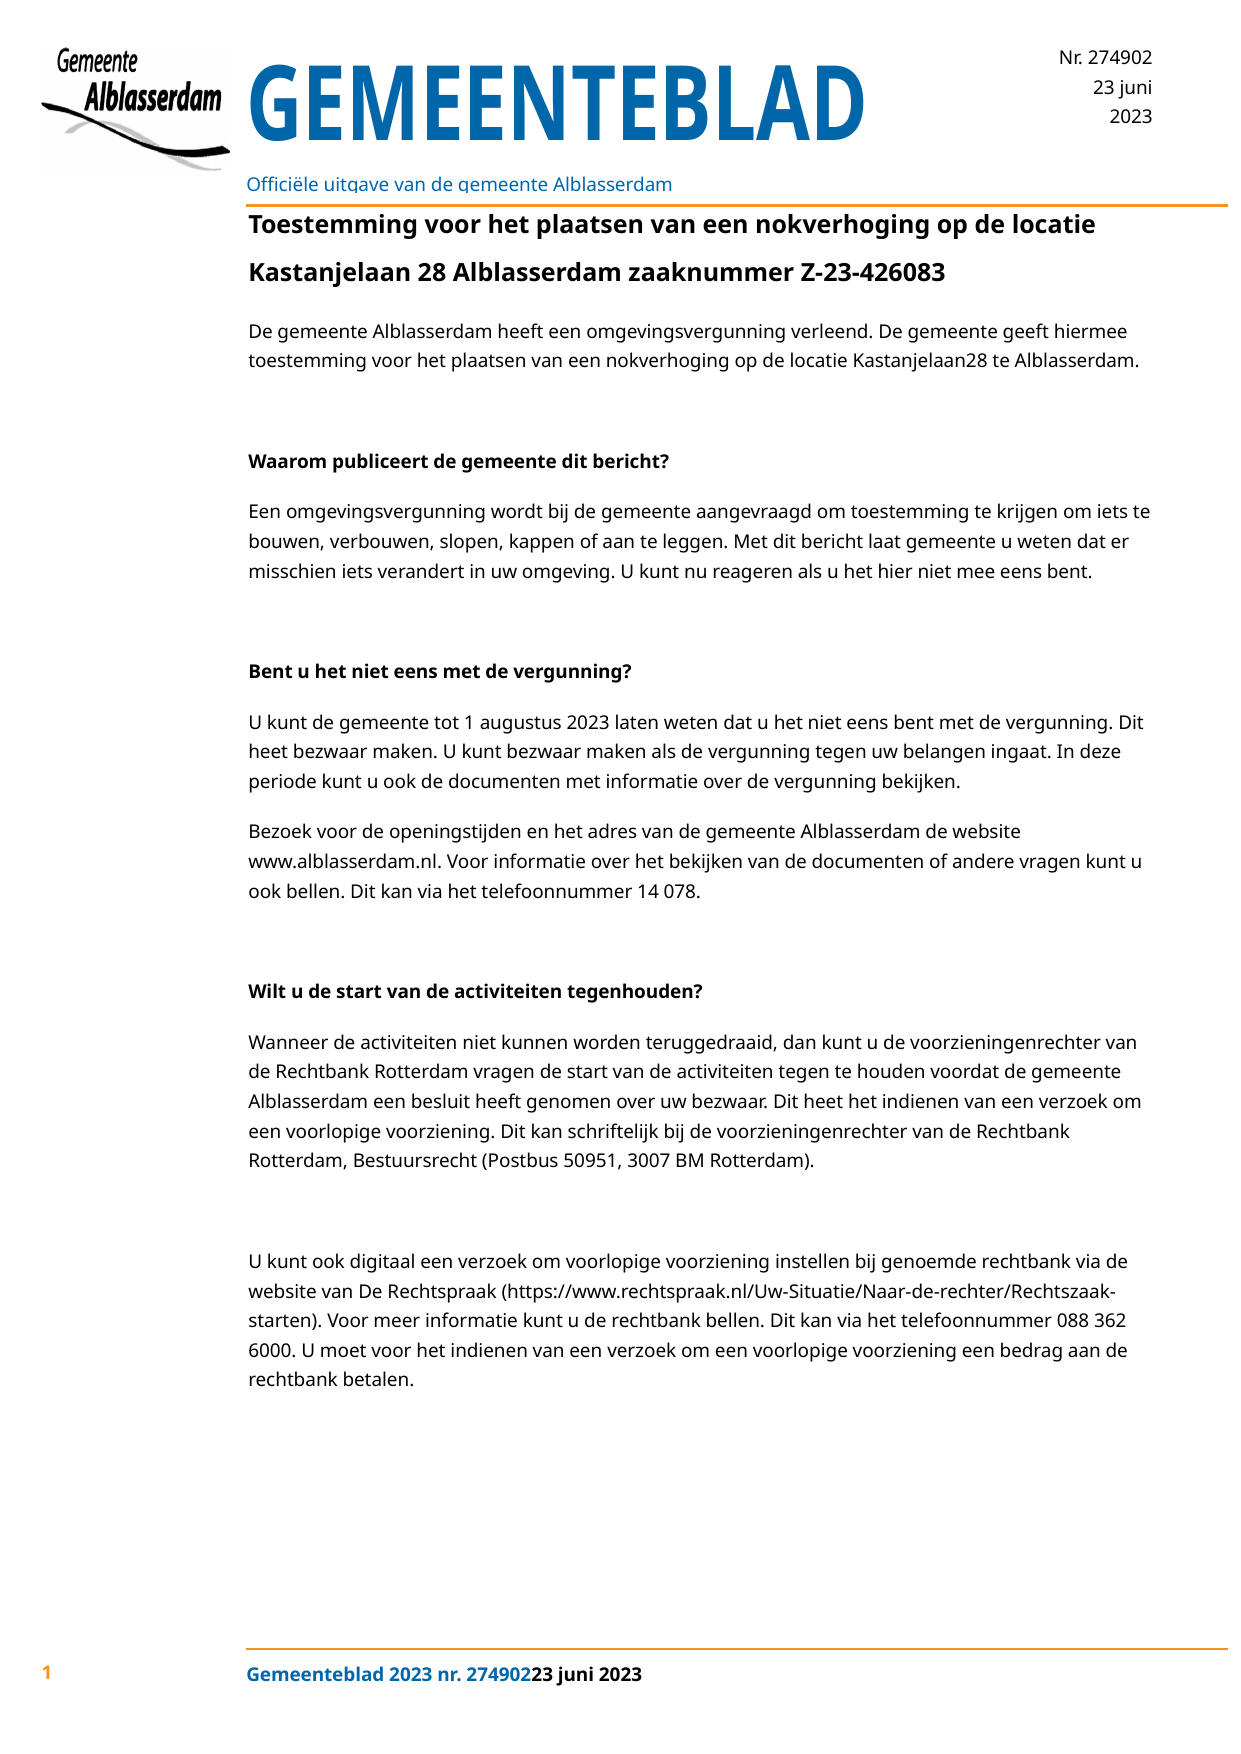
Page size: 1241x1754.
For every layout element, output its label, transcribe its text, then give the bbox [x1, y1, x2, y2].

text Wanneer de activiteiten niet kunnen worden teruggedraaid, dan kunt u de voorzieningenrechter van de Rechtbank Rotterdam vragen de start van de activiteiten tegen te houden voordat de gemeente Alblasserdam een besluit heeft genomen over uw bezwaar. Dit heet het indienen van een verzoek om een voorlopige voorziening. Dit kan schriftelijk bij de voorzieningenrechter van de Rechtbank Rotterdam, Bestuursrecht (Postbus 50951, 3007 BM Rotterdam). [248, 1029, 1152, 1173]
text Waarom publiceert de gemeente dit bericht? [248, 448, 1152, 474]
text Een omgevingsvergunning wordt bij de gemeente aangevraagd om toestemming te krijgen om iets te bouwen, verbouwen, slopen, kappen of aan te leggen. Met dit bericht laat gemeente u weten dat er misschien iets verandert in uw omgeving. U kunt nu reageren als u het hier niet mee eens bent. [248, 499, 1152, 584]
text Bezoek voor de openingstijden en het adres van de gemeente Alblasserdam de website www.alblasserdam.nl. Voor informatie over het bekijken van de documenten of andere vragen kunt u ook bellen. Dit kan via het telefoonnummer 14 078. [248, 819, 1152, 904]
text Toestemming voor het plaatsen van een nokverhoging op de locatie Kastanjelaan 28 Alblasserdam zaaknummer Z-23-426083 [248, 207, 1152, 288]
text Bent u het niet eens met de vergunning? [248, 659, 1152, 684]
picture [41, 47, 231, 172]
text Wilt u de start van de activiteiten tegenhouden? [248, 979, 1152, 1004]
text U kunt ook digitaal een verzoek om voorlopige voorziening instellen bij genoemde rechtbank via de website van De Rechtspraak (https://www.rechtspraak.nl/Uw-Situatie/Naar-de-rechter/Rechtszaak-starten). Voor meer informatie kunt u de rechtbank bellen. Dit kan via het telefoonnummer 088 362 6000. U moet voor het indienen van een verzoek om een voorlopige voorziening een bedrag aan de rechtbank betalen. [248, 1248, 1152, 1392]
text U kunt de gemeente tot 1 augustus 2023 laten weten dat u het niet eens bent met de vergunning. Dit heet bezwaar maken. U kunt bezwaar maken als de vergunning tegen uw belangen ingaat. In deze periode kunt u ook de documenten met informatie over de vergunning bekijken. [248, 709, 1152, 794]
text De gemeente Alblasserdam heeft een omgevingsvergunning verleend. De gemeente geeft hiermee toestemming voor het plaatsen van een nokverhoging op de locatie Kastanjelaan28 te Alblasserdam. [248, 318, 1152, 373]
